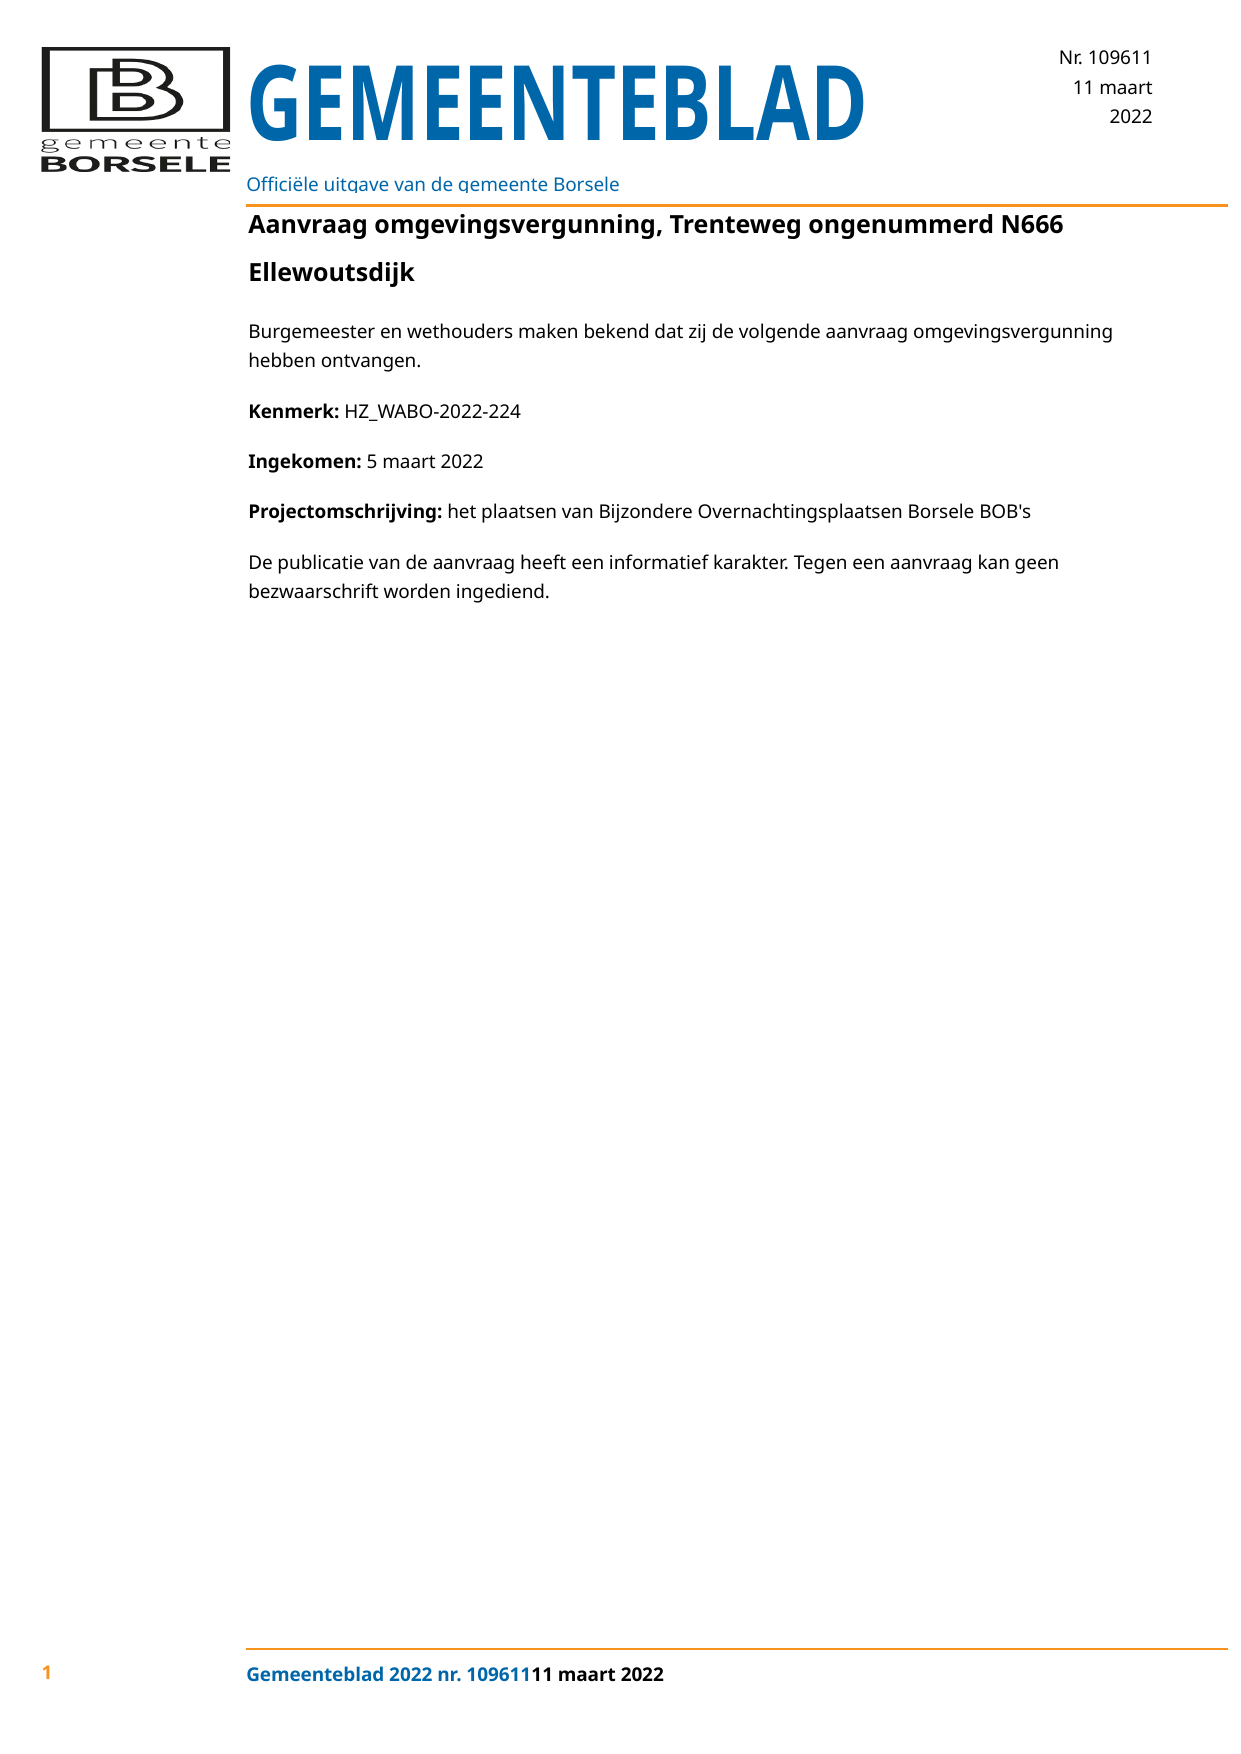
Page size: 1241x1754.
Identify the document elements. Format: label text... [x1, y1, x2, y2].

text Projectomschrijving: het plaatsen van Bijzondere Overnachtingsplaatsen Borsele BOB's [248, 499, 1152, 524]
text De publicatie van de aanvraag heeft een informatief karakter. Tegen een aanvraag kan geen bezwaarschrift worden ingediend. [248, 549, 1152, 604]
text Burgemeester en wethouders maken bekend dat zij de volgende aanvraag omgevingsvergunning hebben ontvangen. [248, 318, 1152, 373]
text Aanvraag omgevingsvergunning, Trenteweg ongenummerd N666 Ellewoutsdijk [248, 207, 1152, 288]
picture [41, 47, 231, 172]
text Kenmerk: HZ_WABO-2022-224 [248, 398, 1152, 424]
text Ingekomen: 5 maart 2022 [248, 448, 1152, 474]
